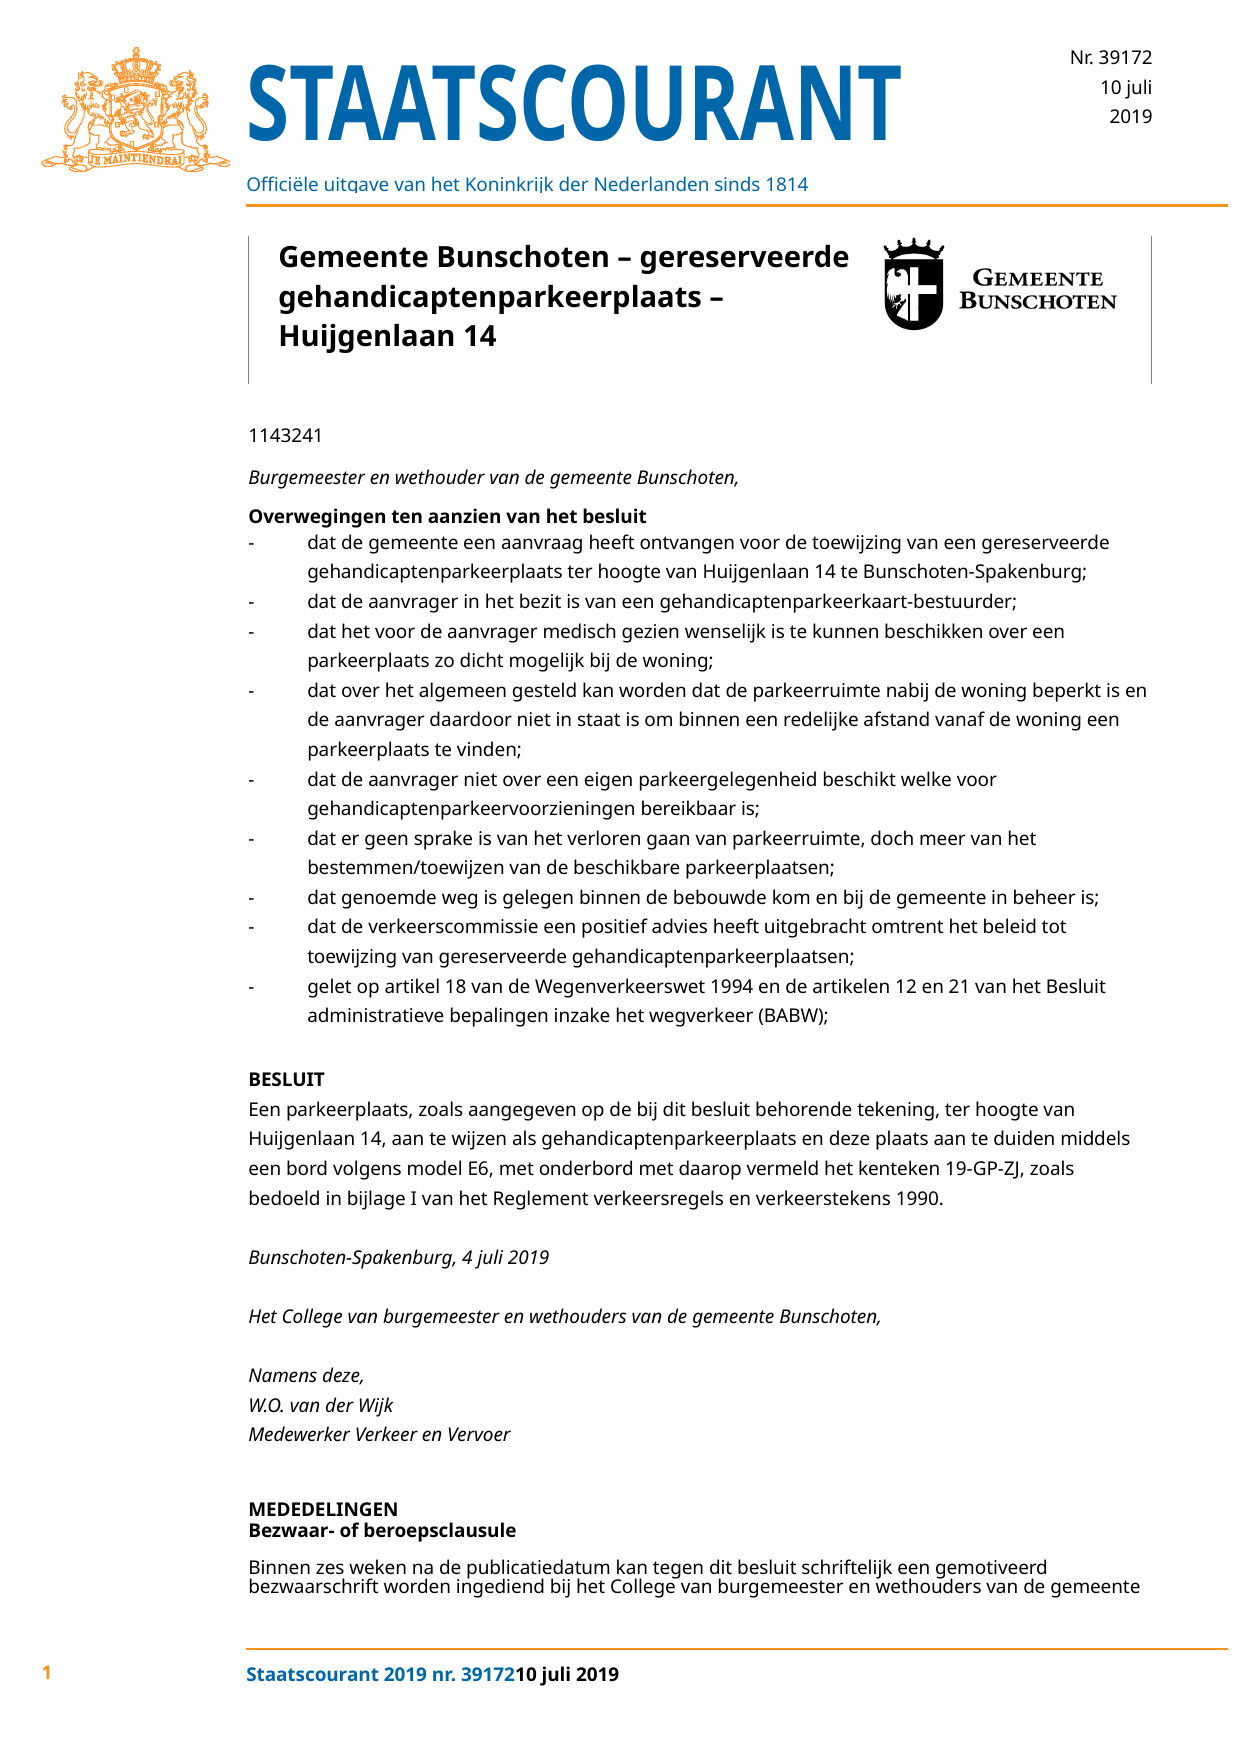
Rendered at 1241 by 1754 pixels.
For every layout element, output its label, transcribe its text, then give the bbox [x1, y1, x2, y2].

text Bezwaar- of beroepsclausule [248, 1522, 1152, 1541]
list dat de gemeente een aanvraag heeft ontvangen voor de toewijzing van een gereserveerde gehandicaptenparkeerplaats ter hoogte van Huijgenlaan 14 te Bunschoten-Spakenburg; [248, 529, 1152, 584]
list dat de verkeerscommissie een positief advies heeft uitgebracht omtrent het beleid tot toewijzing van gereserveerde gehandicaptenparkeerplaatsen; [248, 914, 1152, 969]
list dat het voor de aanvrager medisch gezien wenselijk is te kunnen beschikken over een parkeerplaats zo dicht mogelijk bij de woning; [248, 618, 1152, 673]
list dat de aanvrager niet over een eigen parkeergelegenheid beschikt welke voor gehandicaptenparkeervoorzieningen bereikbaar is; [248, 766, 1152, 821]
text Bunschoten-Spakenburg, 4 juli 2019 [248, 1244, 1152, 1270]
text Namens deze, [248, 1362, 1152, 1388]
text Medewerker Verkeer en Vervoer [248, 1421, 1152, 1447]
text 1143241 [248, 422, 1152, 448]
text W.O. van der Wijk [248, 1392, 1152, 1418]
text Binnen zes weken na de publicatiedatum kan tegen dit besluit schriftelijk een gemotiveerd bezwaarschrift worden ingediend bij het College van burgemeester en wethouders van de gemeente [248, 1559, 1152, 1598]
list dat genoemde weg is gelegen binnen de bebouwde kom en bij de gemeente in beheer is; [248, 884, 1152, 910]
list dat over het algemeen gesteld kan worden dat de parkeerruimte nabij de woning beperkt is en de aanvrager daardoor niet in staat is om binnen een redelijke afstand vanaf de woning een parkeerplaats te vinden; [248, 677, 1152, 762]
text Het College van burgemeester en wethouders van de gemeente Bunschoten, [248, 1303, 1152, 1329]
picture [41, 47, 231, 172]
text BESLUIT [248, 1066, 1152, 1092]
list dat er geen sprake is van het verloren gaan van parkeerruimte, doch meer van het bestemmen/toewijzen van de beschikbare parkeerplaatsen; [248, 825, 1152, 880]
text MEDEDELINGEN [248, 1496, 1152, 1522]
table_header Gemeente Bunschoten – gereserveerde gehandicaptenparkeerplaats – Huijgenlaan 14 [249, 236, 850, 384]
text Burgemeester en wethouder van de gemeente Bunschoten, [248, 464, 1152, 490]
list dat de aanvrager in het bezit is van een gehandicaptenparkeerkaart-bestuurder; [248, 588, 1152, 614]
text Een parkeerplaats, zoals aangegeven op de bij dit besluit behorende tekening, ter hoogte van Huijgenlaan 14, aan te wijzen als gehandicaptenparkeerplaats en deze plaats aan te duiden middels een bord volgens model E6, met onderbord met daarop vermeld het kenteken 19-GP-ZJ, zoals bedoeld in bijlage I van het Reglement verkeersregels en verkeerstekens 1990. [248, 1096, 1152, 1211]
picture [882, 236, 1119, 331]
text Overwegingen ten aanzien van het besluit [248, 503, 1152, 529]
list gelet op artikel 18 van de Wegenverkeerswet 1994 en de artikelen 12 en 21 van het Besluit administratieve bepalingen inzake het wegverkeer (BABW); [248, 973, 1152, 1028]
table_header [850, 236, 1151, 384]
